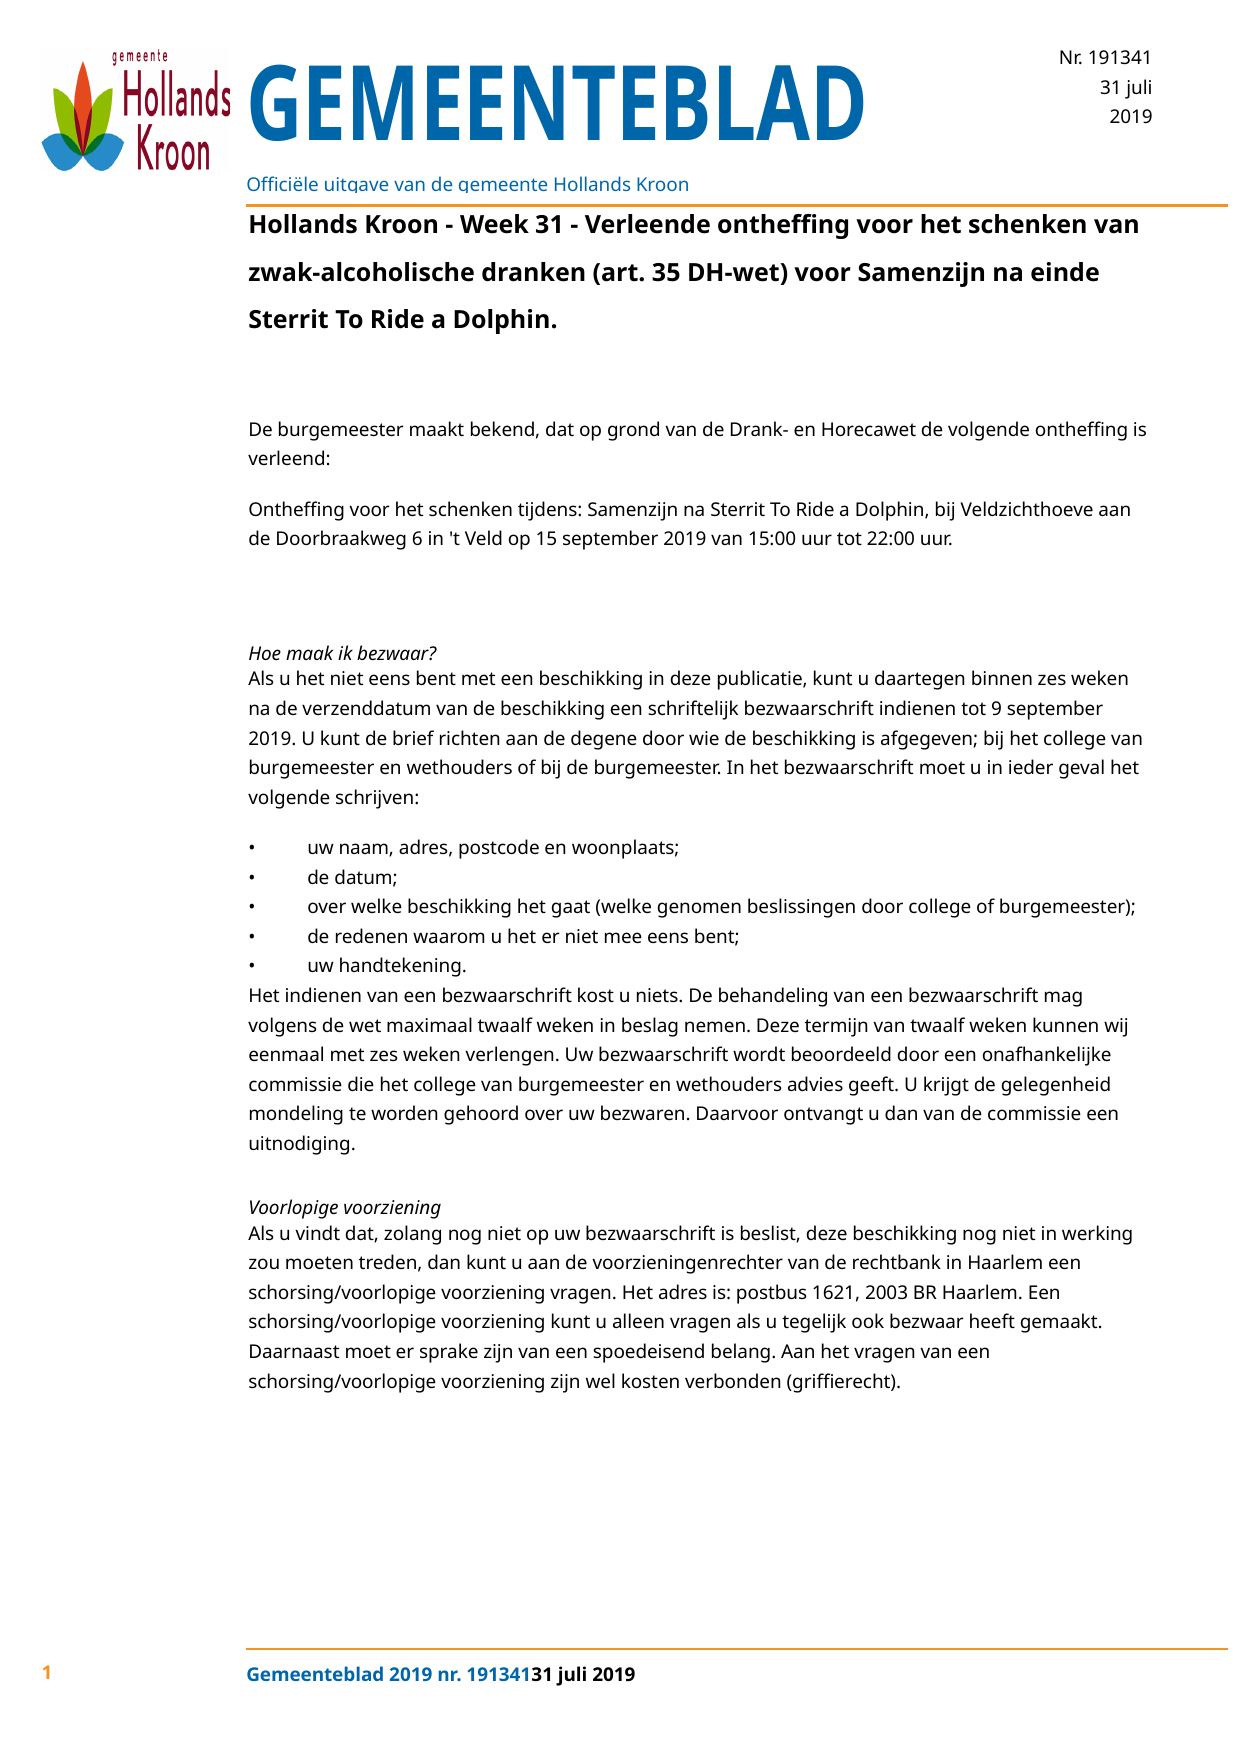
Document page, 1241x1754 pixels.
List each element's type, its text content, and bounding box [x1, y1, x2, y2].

list de redenen waarom u het er niet mee eens bent; [248, 923, 1152, 949]
text Ontheffing voor het schenken tijdens: Samenzijn na Sterrit To Ride a Dolphin, bij Veldzichthoeve aan de Doorbraakweg 6 in 't Veld op 15 september 2019 van 15:00 uur tot 22:00 uur. [248, 496, 1152, 551]
list uw naam, adres, postcode en woonplaats; [248, 834, 1152, 860]
list de datum; [248, 864, 1152, 890]
text Voorlopige voorziening [248, 1194, 1152, 1220]
picture [41, 47, 231, 172]
text De burgemeester maakt bekend, dat op grond van de Drank- en Horecawet de volgende ontheffing is verleend: [248, 416, 1152, 471]
text Het indienen van een bezwaarschrift kost u niets. De behandeling van een bezwaarschrift mag volgens de wet maximaal twaalf weken in beslag nemen. Deze termijn van twaalf weken kunnen wij eenmaal met zes weken verlengen. Uw bezwaarschrift wordt beoordeeld door een onafhankelijke commissie die het college van burgemeester en wethouders advies geeft. U krijgt de gelegenheid mondeling te worden gehoord over uw bezwaren. Daarvoor ontvangt u dan van de commissie een uitnodiging. [248, 982, 1152, 1156]
text Hollands Kroon - Week 31 - Verleende ontheffing voor het schenken van zwak-alcoholische dranken (art. 35 DH-wet) voor Samenzijn na einde Sterrit To Ride a Dolphin. [248, 207, 1152, 336]
list uw handtekening. [248, 953, 1152, 978]
text Hoe maak ik bezwaar? [248, 640, 1152, 666]
text Als u vindt dat, zolang nog niet op uw bezwaarschrift is beslist, deze beschikking nog niet in werking zou moeten treden, dan kunt u aan de voorzieningenrechter van de rechtbank in Haarlem een schorsing/voorlopige voorziening vragen. Het adres is: postbus 1621, 2003 BR Haarlem. Een schorsing/voorlopige voorziening kunt u alleen vragen als u tegelijk ook bezwaar heeft gemaakt. Daarnaast moet er sprake zijn van een spoedeisend belang. Aan het vragen van een schorsing/voorlopige voorziening zijn wel kosten verbonden (griffierecht). [248, 1220, 1152, 1393]
text Als u het niet eens bent met een beschikking in deze publicatie, kunt u daartegen binnen zes weken na de verzenddatum van de beschikking een schriftelijk bezwaarschrift indienen tot 9 september 2019. U kunt de brief richten aan de degene door wie de beschikking is afgegeven; bij het college van burgemeester en wethouders of bij de burgemeester. In het bezwaarschrift moet u in ieder geval het volgende schrijven: [248, 666, 1152, 810]
list over welke beschikking het gaat (welke genomen beslissingen door college of burgemeester); [248, 893, 1152, 919]
